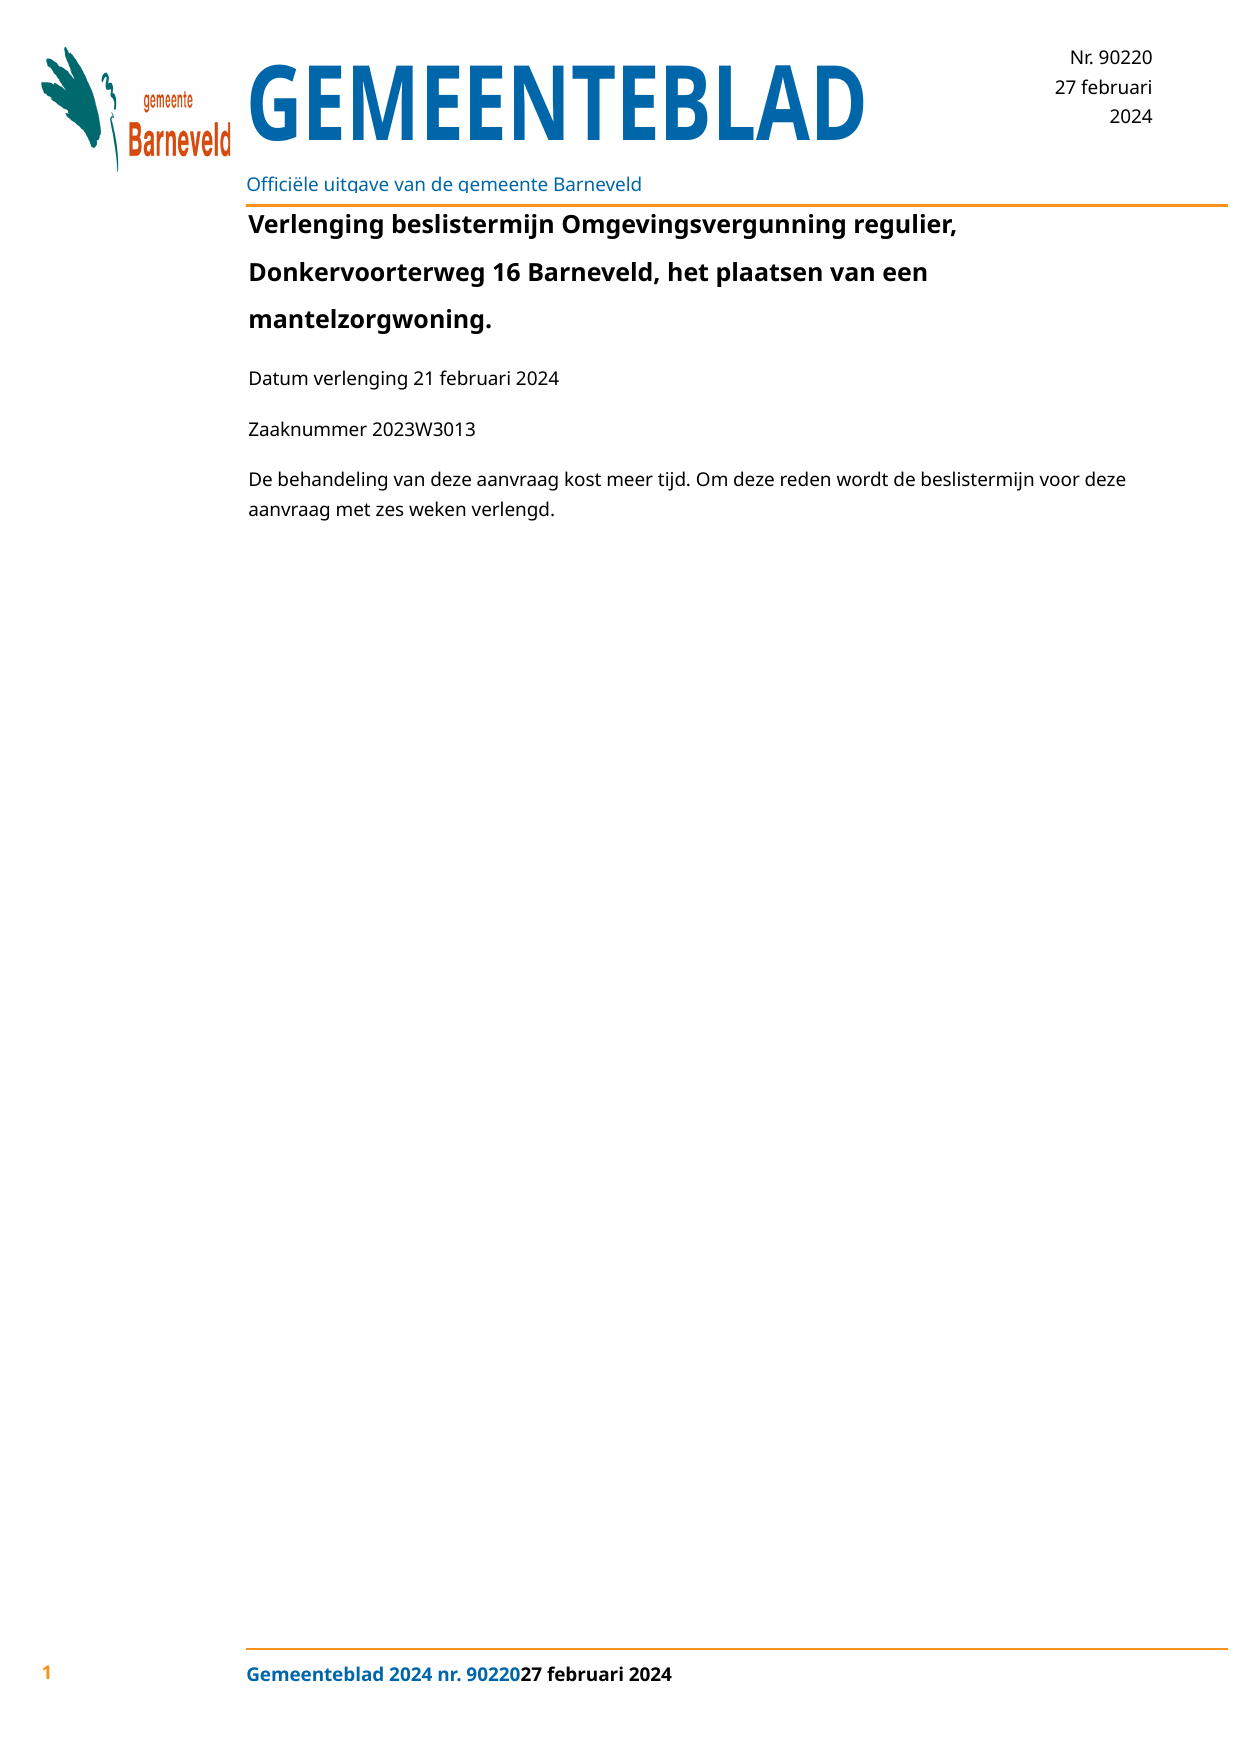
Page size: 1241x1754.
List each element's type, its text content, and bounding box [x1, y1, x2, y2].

text Verlenging beslistermijn Omgevingsvergunning regulier, Donkervoorterweg 16 Barneveld, het plaatsen van een mantelzorgwoning. [248, 207, 1152, 336]
text Datum verlenging 21 februari 2024 [248, 366, 1152, 391]
text Zaaknummer 2023W3013 [248, 416, 1152, 442]
text De behandeling van deze aanvraag kost meer tijd. Om deze reden wordt de beslistermijn voor deze aanvraag met zes weken verlengd. [248, 466, 1152, 522]
picture [41, 47, 231, 172]
